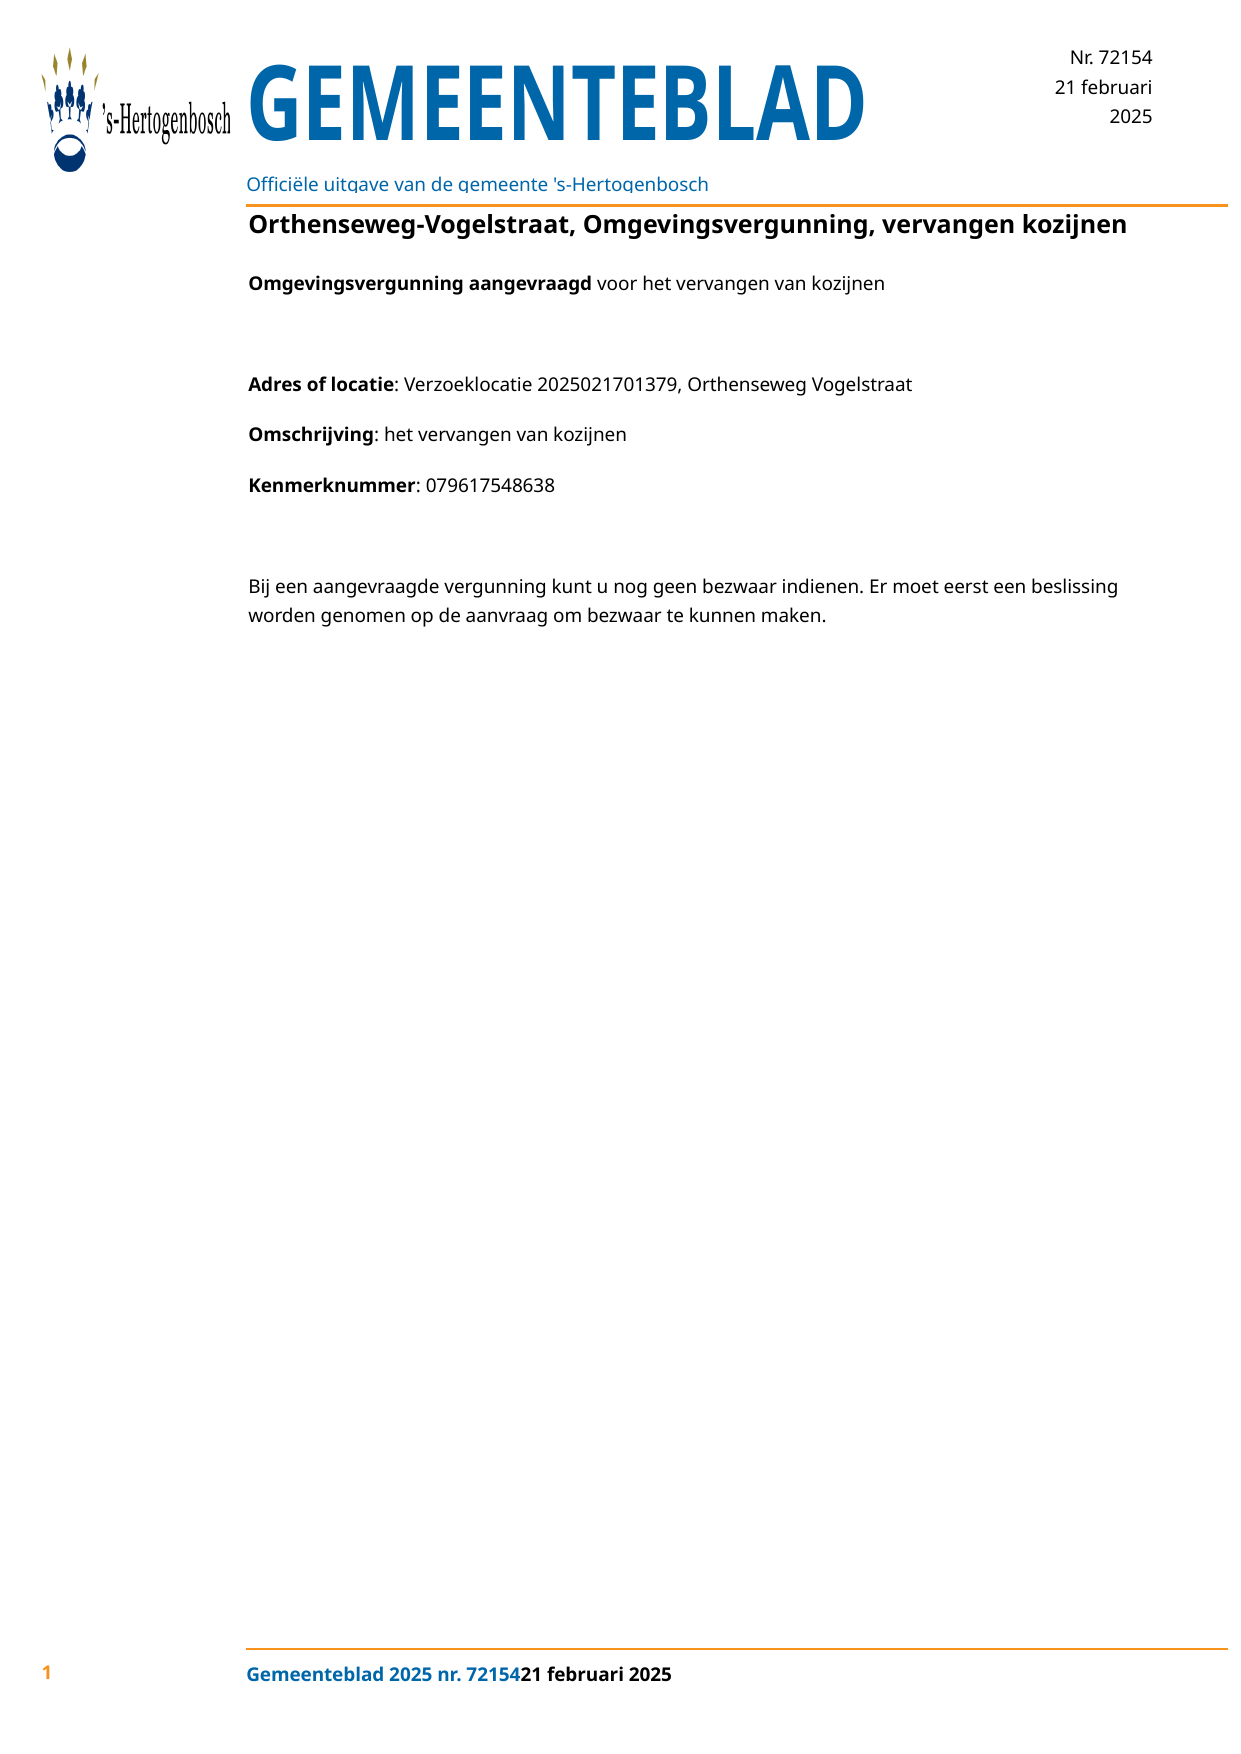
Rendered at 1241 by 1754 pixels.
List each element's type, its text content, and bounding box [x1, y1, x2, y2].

picture [41, 47, 231, 172]
text Omschrijving: het vervangen van kozijnen [248, 422, 1152, 447]
text Kenmerknummer: 079617548638 [248, 472, 1152, 498]
text Omgevingsvergunning aangevraagd voor het vervangen van kozijnen [248, 270, 1152, 296]
text Bij een aangevraagde vergunning kunt u nog geen bezwaar indienen. Er moet eerst een beslissing worden genomen op de aanvraag om bezwaar te kunnen maken. [248, 573, 1152, 628]
text Orthenseweg-Vogelstraat, Omgevingsvergunning, vervangen kozijnen [248, 207, 1152, 241]
text Adres of locatie: Verzoeklocatie 2025021701379, Orthenseweg Vogelstraat [248, 371, 1152, 397]
